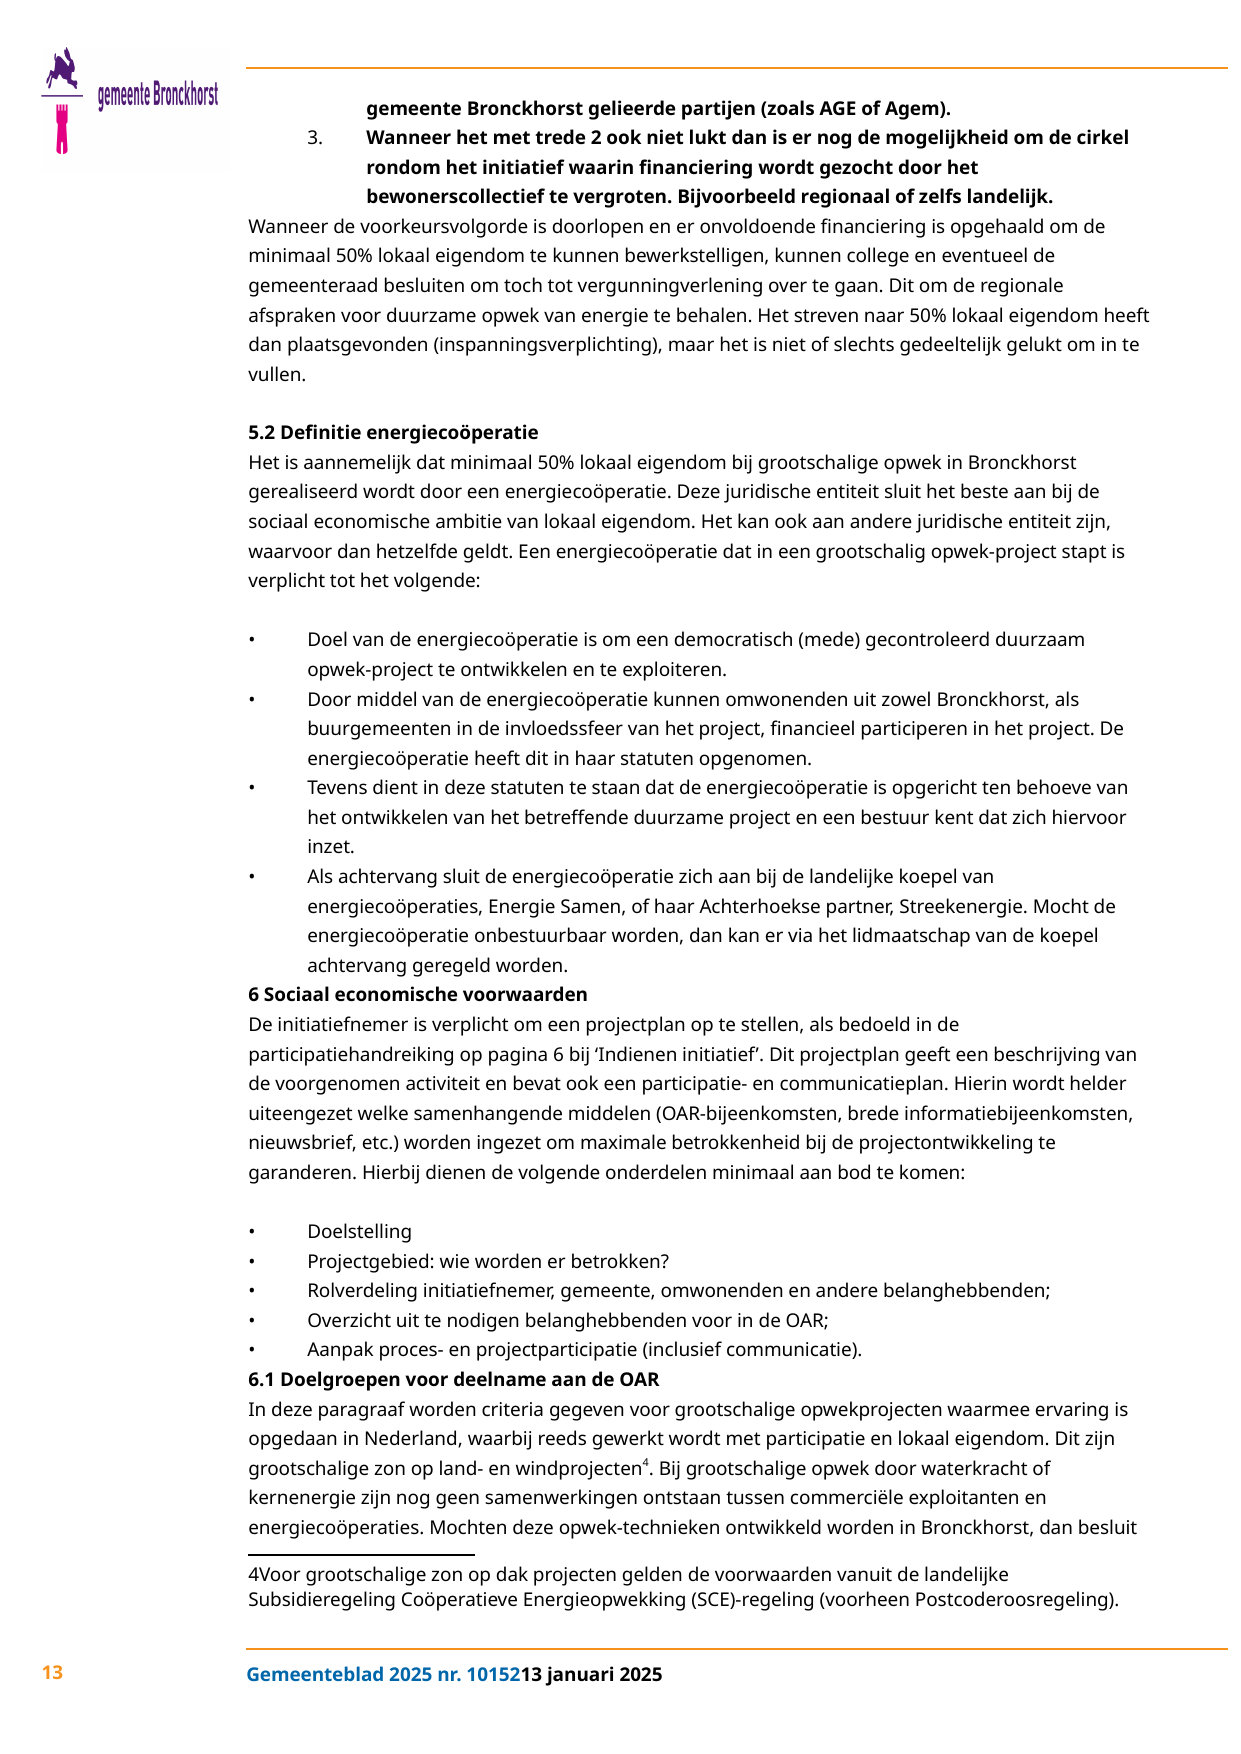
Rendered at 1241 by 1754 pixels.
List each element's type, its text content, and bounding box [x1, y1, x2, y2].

list Tevens dient in deze statuten te staan dat de energiecoöperatie is opgericht ten behoeve van het ontwikkelen van het betreffende duurzame project en een bestuur kent dat zich hiervoor inzet. [248, 774, 1152, 859]
text De initiatiefnemer is verplicht om een projectplan op te stellen, als bedoeld in de participatiehandreiking op pagina 6 bij ‘Indienen initiatief’. Dit projectplan geeft een beschrijving van de voorgenomen activiteit en bevat ook een participatie- en communicatieplan. Hierin wordt helder uiteengezet welke samenhangende middelen (OAR-bijeenkomsten, brede informatiebijeenkomsten, nieuwsbrief, etc.) worden ingezet om maximale betrokkenheid bij de projectontwikkeling te garanderen. Hierbij dienen de volgende onderdelen minimaal aan bod te komen: [248, 1011, 1152, 1185]
text Voor grootschalige zon op dak projecten gelden de voorwaarden vanuit de landelijke Subsidieregeling Coöperatieve Energieopwekking (SCE)-regeling (voorheen Postcoderoosregeling). [248, 1561, 1152, 1612]
list Door middel van de energiecoöperatie kunnen omwonenden uit zowel Bronckhorst, als buurgemeenten in de invloedssfeer van het project, financieel participeren in het project. De energiecoöperatie heeft dit in haar statuten opgenomen. [248, 686, 1152, 771]
list Als achtervang sluit de energiecoöperatie zich aan bij de landelijke koepel van energiecoöperaties, Energie Samen, of haar Achterhoekse partner, Streekenergie. Mocht de energiecoöperatie onbestuurbaar worden, dan kan er via het lidmaatschap van de koepel achtervang geregeld worden. [248, 863, 1152, 978]
table_header gemeente Bronckhorst gelieerde partijen (zoals AGE of Agem). Wanneer het met trede 2 ook niet lukt dan is er nog de mogelijkheid om de cirkel rondom het initiatief waarin financiering wordt gezocht door het bewonerscollectief te vergroten. Bijvoorbeeld regionaal of zelfs landelijk. Wanneer de voorkeursvolgorde is doorlopen en er onvoldoende financiering is opgehaald om de minimaal 50% lokaal eigendom te kunnen bewerkstelligen, kunnen college en eventueel de gemeenteraad besluiten om toch tot vergunningverlening over te gaan. Dit om de regionale afspraken voor duurzame opwek van energie te behalen. Het streven naar 50% lokaal eigendom heeft dan plaatsgevonden (inspanningsverplichting), maar het is niet of slechts gedeeltelijk gelukt om in te vullen. [248, 95, 1152, 387]
text 5.2 Definitie energiecoöperatie [248, 419, 1152, 445]
list Doel van de energiecoöperatie is om een democratisch (mede) gecontroleerd duurzaam opwek-project te ontwikkelen en te exploiteren. [248, 627, 1152, 682]
text 6.1 Doelgroepen voor deelname aan de OAR [248, 1366, 1152, 1392]
list Overzicht uit te nodigen belanghebbenden voor in de OAR; [248, 1307, 1152, 1333]
list Projectgebied: wie worden er betrokken? [248, 1248, 1152, 1274]
list Rolverdeling initiatiefnemer, gemeente, omwonenden en andere belanghebbenden; [248, 1277, 1152, 1303]
text Het is aannemelijk dat minimaal 50% lokaal eigendom bij grootschalige opwek in Bronckhorst gerealiseerd wordt door een energiecoöperatie. Deze juridische entiteit sluit het beste aan bij de sociaal economische ambitie van lokaal eigendom. Het kan ook aan andere juridische entiteit zijn, waarvoor dan hetzelfde geldt. Een energiecoöperatie dat in een grootschalig opwek-project stapt is verplicht tot het volgende: [248, 449, 1152, 593]
picture [41, 47, 231, 172]
list Aanpak proces- en projectparticipatie (inclusief communicatie). [248, 1337, 1152, 1362]
list Doelstelling [248, 1218, 1152, 1244]
text 6 Sociaal economische voorwaarden [248, 982, 1152, 1007]
text In deze paragraaf worden criteria gegeven voor grootschalige opwekprojecten waarmee ervaring is opgedaan in Nederland, waarbij reeds gewerkt wordt met participatie en lokaal eigendom. Dit zijn grootschalige zon op land- en windprojecten. Bij grootschalige opwek door waterkracht of kernenergie zijn nog geen samenwerkingen ontstaan tussen commerciële exploitanten en energiecoöperaties. Mochten deze opwek-technieken ontwikkeld worden in Bronckhorst, dan besluit [248, 1396, 1152, 1540]
